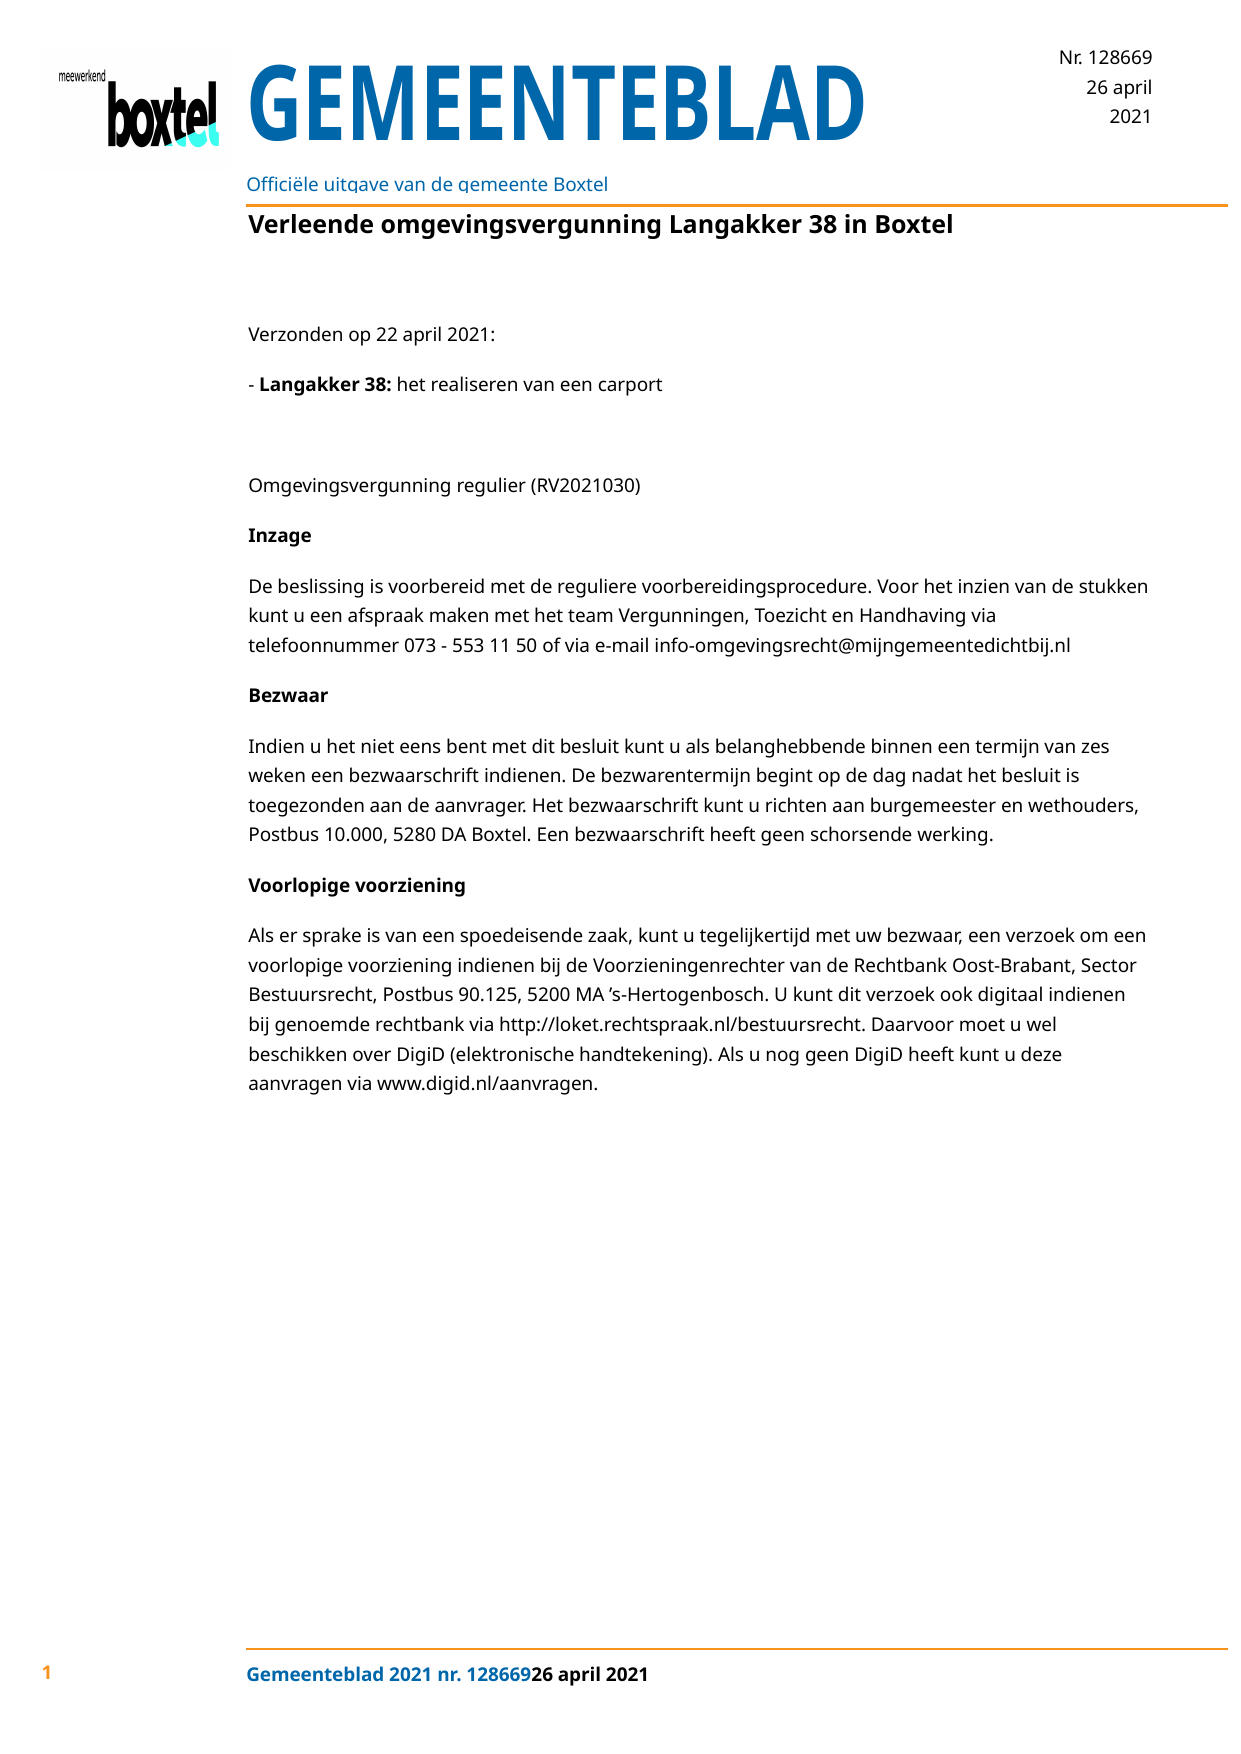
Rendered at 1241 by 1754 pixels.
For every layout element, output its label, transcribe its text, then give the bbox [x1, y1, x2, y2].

text Inzage [248, 522, 1152, 548]
text Als er sprake is van een spoedeisende zaak, kunt u tegelijkertijd met uw bezwaar, een verzoek om een voorlopige voorziening indienen bij de Voorzieningenrechter van de Rechtbank Oost-Brabant, Sector Bestuursrecht, Postbus 90.125, 5200 MA ’s-Hertogenbosch. U kunt dit verzoek ook digitaal indienen bij genoemde rechtbank via http://loket.rechtspraak.nl/bestuursrecht. Daarvoor moet u wel beschikken over DigiD (elektronische handtekening). Als u nog geen DigiD heeft kunt u deze aanvragen via www.digid.nl/aanvragen. [248, 922, 1152, 1096]
text Omgevingsvergunning regulier (RV2021030) [248, 472, 1152, 498]
text Verleende omgevingsvergunning Langakker 38 in Boxtel [248, 207, 1152, 241]
text Indien u het niet eens bent met dit besluit kunt u als belanghebbende binnen een termijn van zes weken een bezwaarschrift indienen. De bezwarentermijn begint op de dag nadat het besluit is toegezonden aan de aanvrager. Het bezwaarschrift kunt u richten aan burgemeester en wethouders, Postbus 10.000, 5280 DA Boxtel. Een bezwaarschrift heeft geen schorsende werking. [248, 733, 1152, 847]
text Voorlopige voorziening [248, 872, 1152, 898]
text De beslissing is voorbereid met de reguliere voorbereidingsprocedure. Voor het inzien van de stukken kunt u een afspraak maken met het team Vergunningen, Toezicht en Handhaving via telefoonnummer 073 - 553 11 50 of via e-mail info-omgevingsrecht@mijngemeentedichtbij.nl [248, 573, 1152, 658]
text Bezwaar [248, 682, 1152, 708]
picture [41, 47, 231, 172]
text - Langakker 38: het realiseren van een carport [248, 371, 1152, 397]
text Verzonden op 22 april 2021: [248, 321, 1152, 346]
